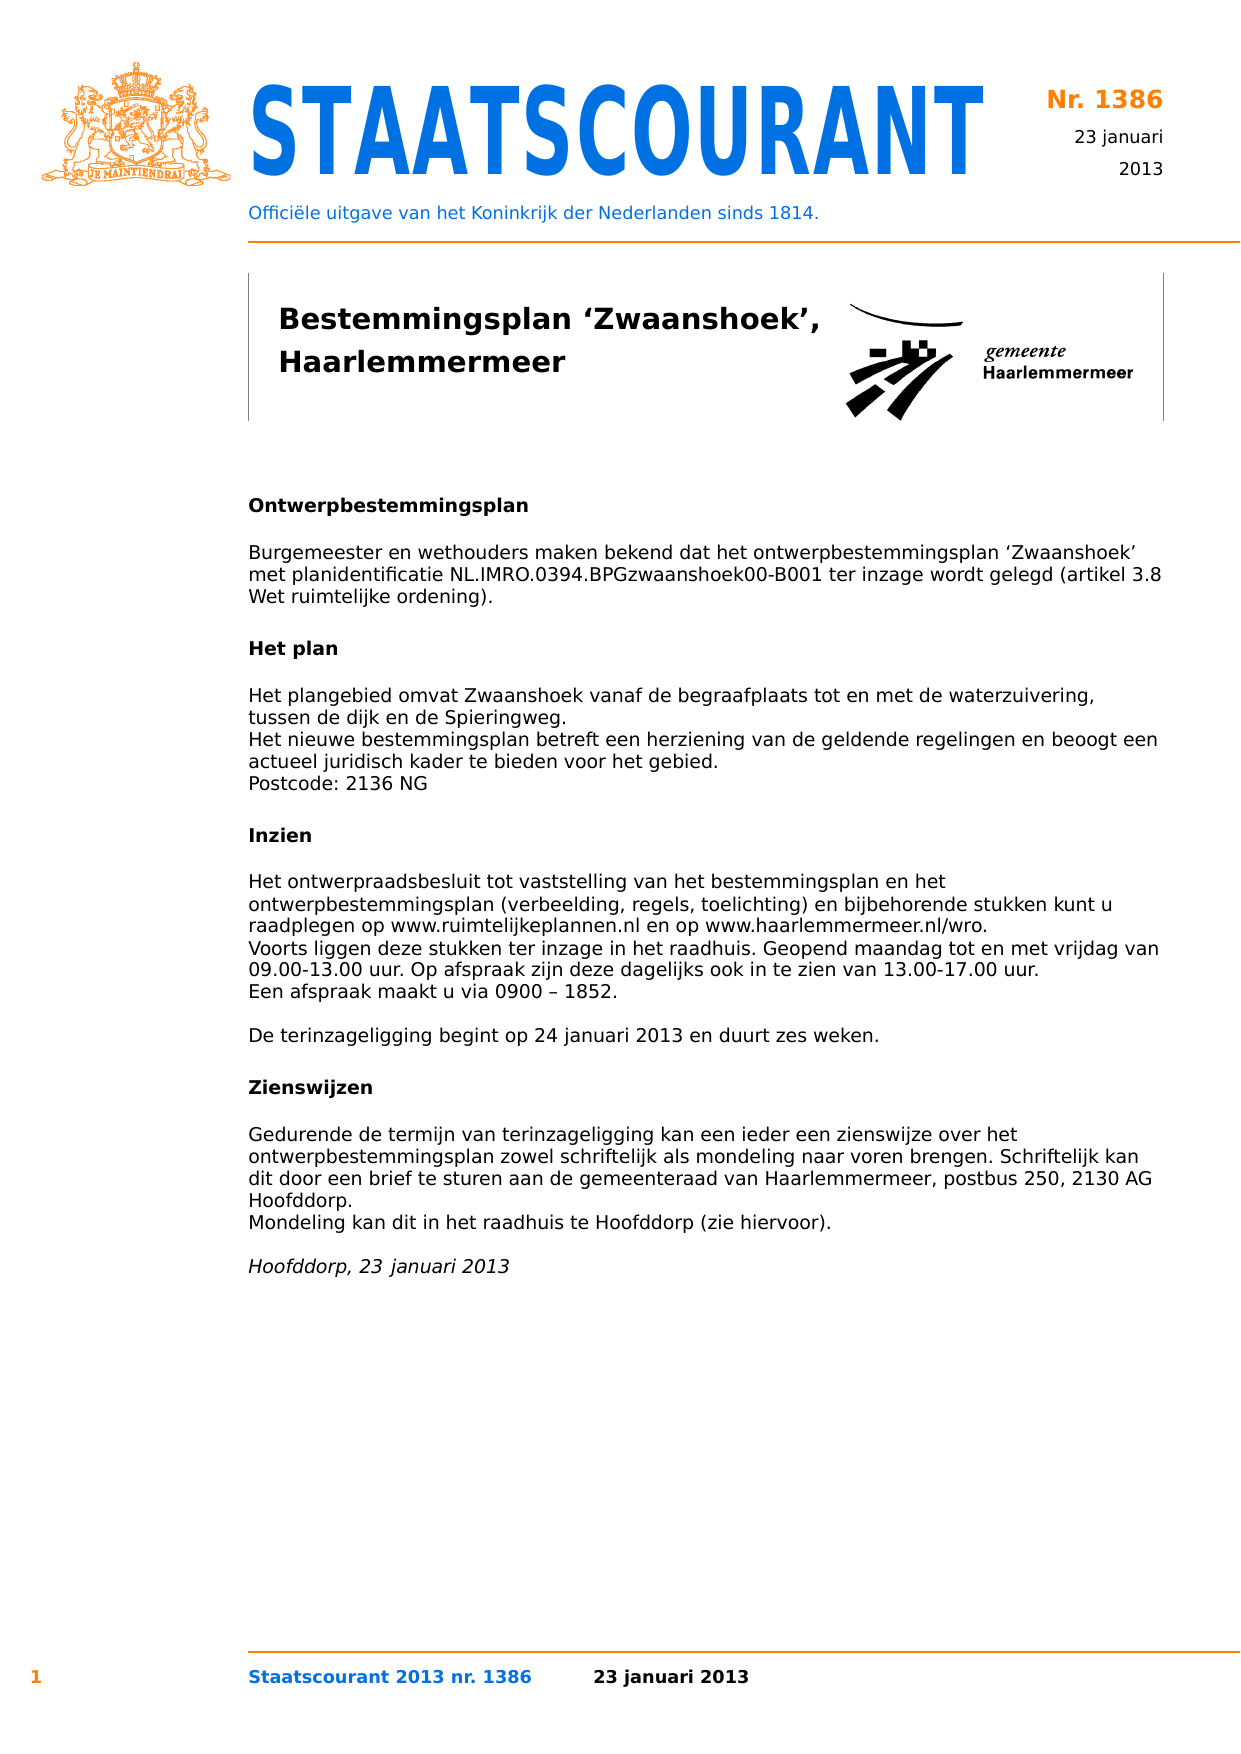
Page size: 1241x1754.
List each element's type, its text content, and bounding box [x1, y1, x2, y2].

picture [844, 302, 1134, 421]
subtitle Bestemmingsplan ‘Zwaanshoek’, Haarlemmermeer [249, 273, 1163, 421]
picture [41, 62, 231, 186]
subtitle Het plan [248, 638, 1163, 659]
text Gedurende de termijn van terinzageligging kan een ieder een zienswijze over het ontwerpbestemmingsplan zowel schriftelijk als mondeling naar voren brengen. Schriftelijk kan dit door een brief te sturen aan de gemeenteraad van Haarlemmermeer, postbus 250, 2130 AG Hoofddorp. [248, 1124, 1163, 1212]
text Het ontwerpraadsbesluit tot vaststelling van het bestemmingsplan en het ontwerpbestemmingsplan (verbeelding, regels, toelichting) en bijbehorende stukken kunt u raadplegen op www.ruimtelijkeplannen.nl en op www.haarlemmermeer.nl/wro. [248, 871, 1163, 937]
text Een afspraak maakt u via 0900 – 1852. [248, 981, 1163, 1003]
subtitle Ontwerpbestemmingsplan [248, 495, 1163, 517]
text Burgemeester en wethouders maken bekend dat het ontwerpbestemmingsplan ‘Zwaanshoek’ met planidentificatie NL.IMRO.0394.BPGzwaanshoek00-B001 ter inzage wordt gelegd (artikel 3.8 Wet ruimtelijke ordening). [248, 542, 1163, 608]
table_header [25, 62, 248, 241]
table_cell 23 januari [998, 121, 1240, 153]
table_cell Officiële uitgave van het Koninkrijk der Nederlanden sinds 1814. [248, 203, 1240, 241]
table_header Nr. 1386 [998, 62, 1240, 121]
text De terinzageligging begint op 24 januari 2013 en duurt zes weken. [248, 1025, 1163, 1047]
table_cell 2013 [998, 153, 1240, 203]
subtitle Inzien [248, 824, 1163, 846]
text Voorts liggen deze stukken ter inzage in het raadhuis. Geopend maandag tot en met vrijdag van 09.00-13.00 uur. Op afspraak zijn deze dagelijks ook in te zien van 13.00-17.00 uur. [248, 937, 1163, 981]
text Het plangebied omvat Zwaanshoek vanaf de begraafplaats tot en met de waterzuivering, tussen de dijk en de Spieringweg. [248, 684, 1163, 728]
table_header STAATSCOURANT [248, 62, 998, 203]
text Hoofddorp, 23 januari 2013 [248, 1256, 1163, 1278]
text Het nieuwe bestemmingsplan betreft een herziening van de geldende regelingen en beoogt een actueel juridisch kader te bieden voor het gebied. [248, 728, 1163, 772]
text Postcode: 2136 NG [248, 772, 1163, 794]
text Mondeling kan dit in het raadhuis te Hoofddorp (zie hiervoor). [248, 1212, 1163, 1234]
subtitle Zienswijzen [248, 1077, 1163, 1099]
